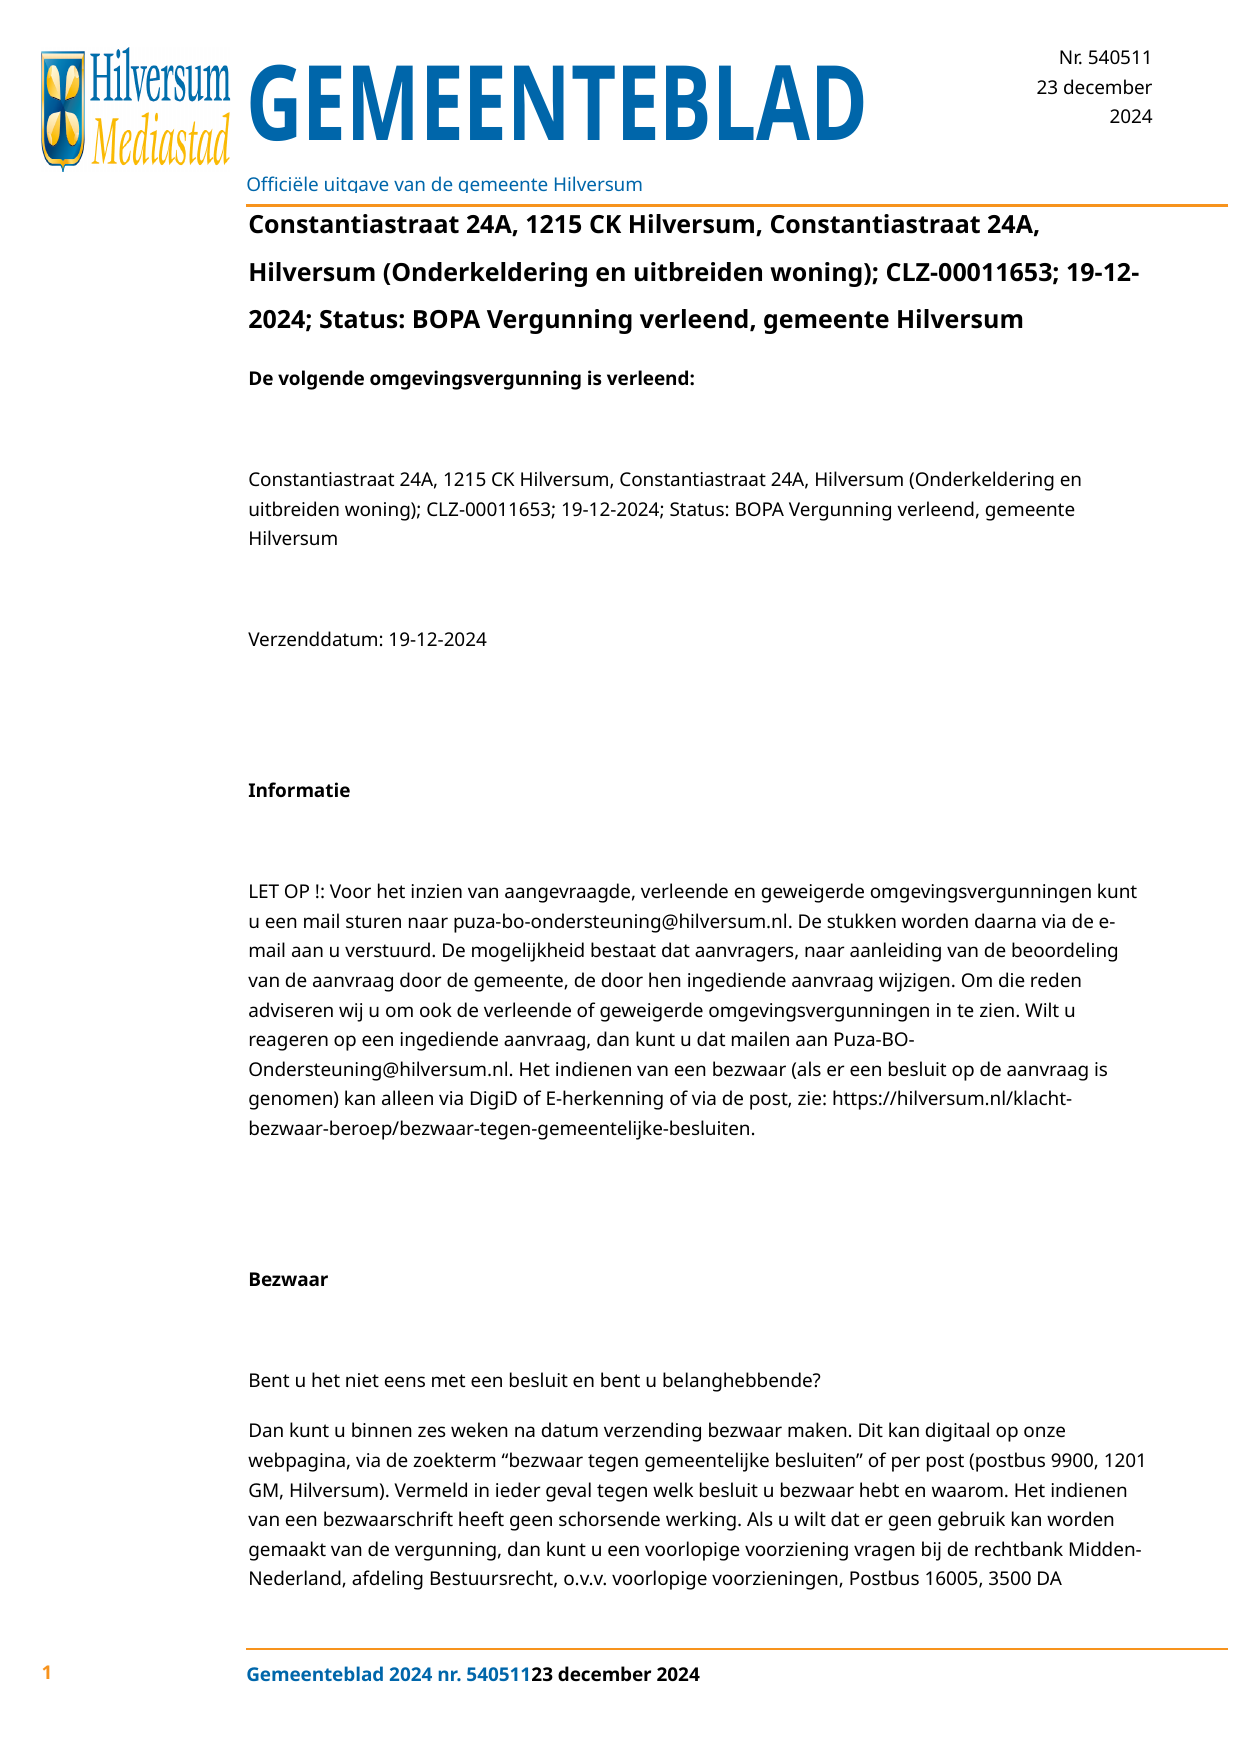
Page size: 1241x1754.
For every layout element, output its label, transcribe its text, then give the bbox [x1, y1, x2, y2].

text Bent u het niet eens met een besluit en bent u belanghebbende? [248, 1367, 1152, 1393]
text LET OP !: Voor het inzien van aangevraagde, verleende en geweigerde omgevingsvergunningen kunt u een mail sturen naar puza-bo-ondersteuning@hilversum.nl. De stukken worden daarna via de e-mail aan u verstuurd. De mogelijkheid bestaat dat aanvragers, naar aanleiding van de beoordeling van de aanvraag door de gemeente, de door hen ingediende aanvraag wijzigen. Om die reden adviseren wij u om ook de verleende of geweigerde omgevingsvergunningen in te zien. Wilt u reageren op een ingediende aanvraag, dan kunt u dat mailen aan Puza-BO-Ondersteuning@hilversum.nl. Het indienen van een bezwaar (als er een besluit op de aanvraag is genomen) kan alleen via DigiD of E-herkenning of via de post, zie: https://hilversum.nl/klacht-bezwaar-beroep/bezwaar-tegen-gemeentelijke-besluiten. [248, 878, 1152, 1141]
text Constantiastraat 24A, 1215 CK Hilversum, Constantiastraat 24A, Hilversum (Onderkeldering en uitbreiden woning); CLZ-00011653; 19-12-2024; Status: BOPA Vergunning verleend, gemeente Hilversum [248, 207, 1152, 336]
picture [41, 47, 231, 172]
text Constantiastraat 24A, 1215 CK Hilversum, Constantiastraat 24A, Hilversum (Onderkeldering en uitbreiden woning); CLZ-00011653; 19-12-2024; Status: BOPA Vergunning verleend, gemeente Hilversum [248, 466, 1152, 551]
text Verzenddatum: 19-12-2024 [248, 626, 1152, 652]
text De volgende omgevingsvergunning is verleend: [248, 366, 1152, 391]
text Dan kunt u binnen zes weken na datum verzending bezwaar maken. Dit kan digitaal op onze webpagina, via de zoekterm “bezwaar tegen gemeentelijke besluiten” of per post (postbus 9900, 1201 GM, Hilversum). Vermeld in ieder geval tegen welk besluit u bezwaar hebt en waarom. Het indienen van een bezwaarschrift heeft geen schorsende werking. Als u wilt dat er geen gebruik kan worden gemaakt van de vergunning, dan kunt u een voorlopige voorziening vragen bij de rechtbank Midden-Nederland, afdeling Bestuursrecht, o.v.v. voorlopige voorzieningen, Postbus 16005, 3500 DA [248, 1418, 1152, 1591]
text Bezwaar [248, 1266, 1152, 1292]
text Informatie [248, 778, 1152, 803]
